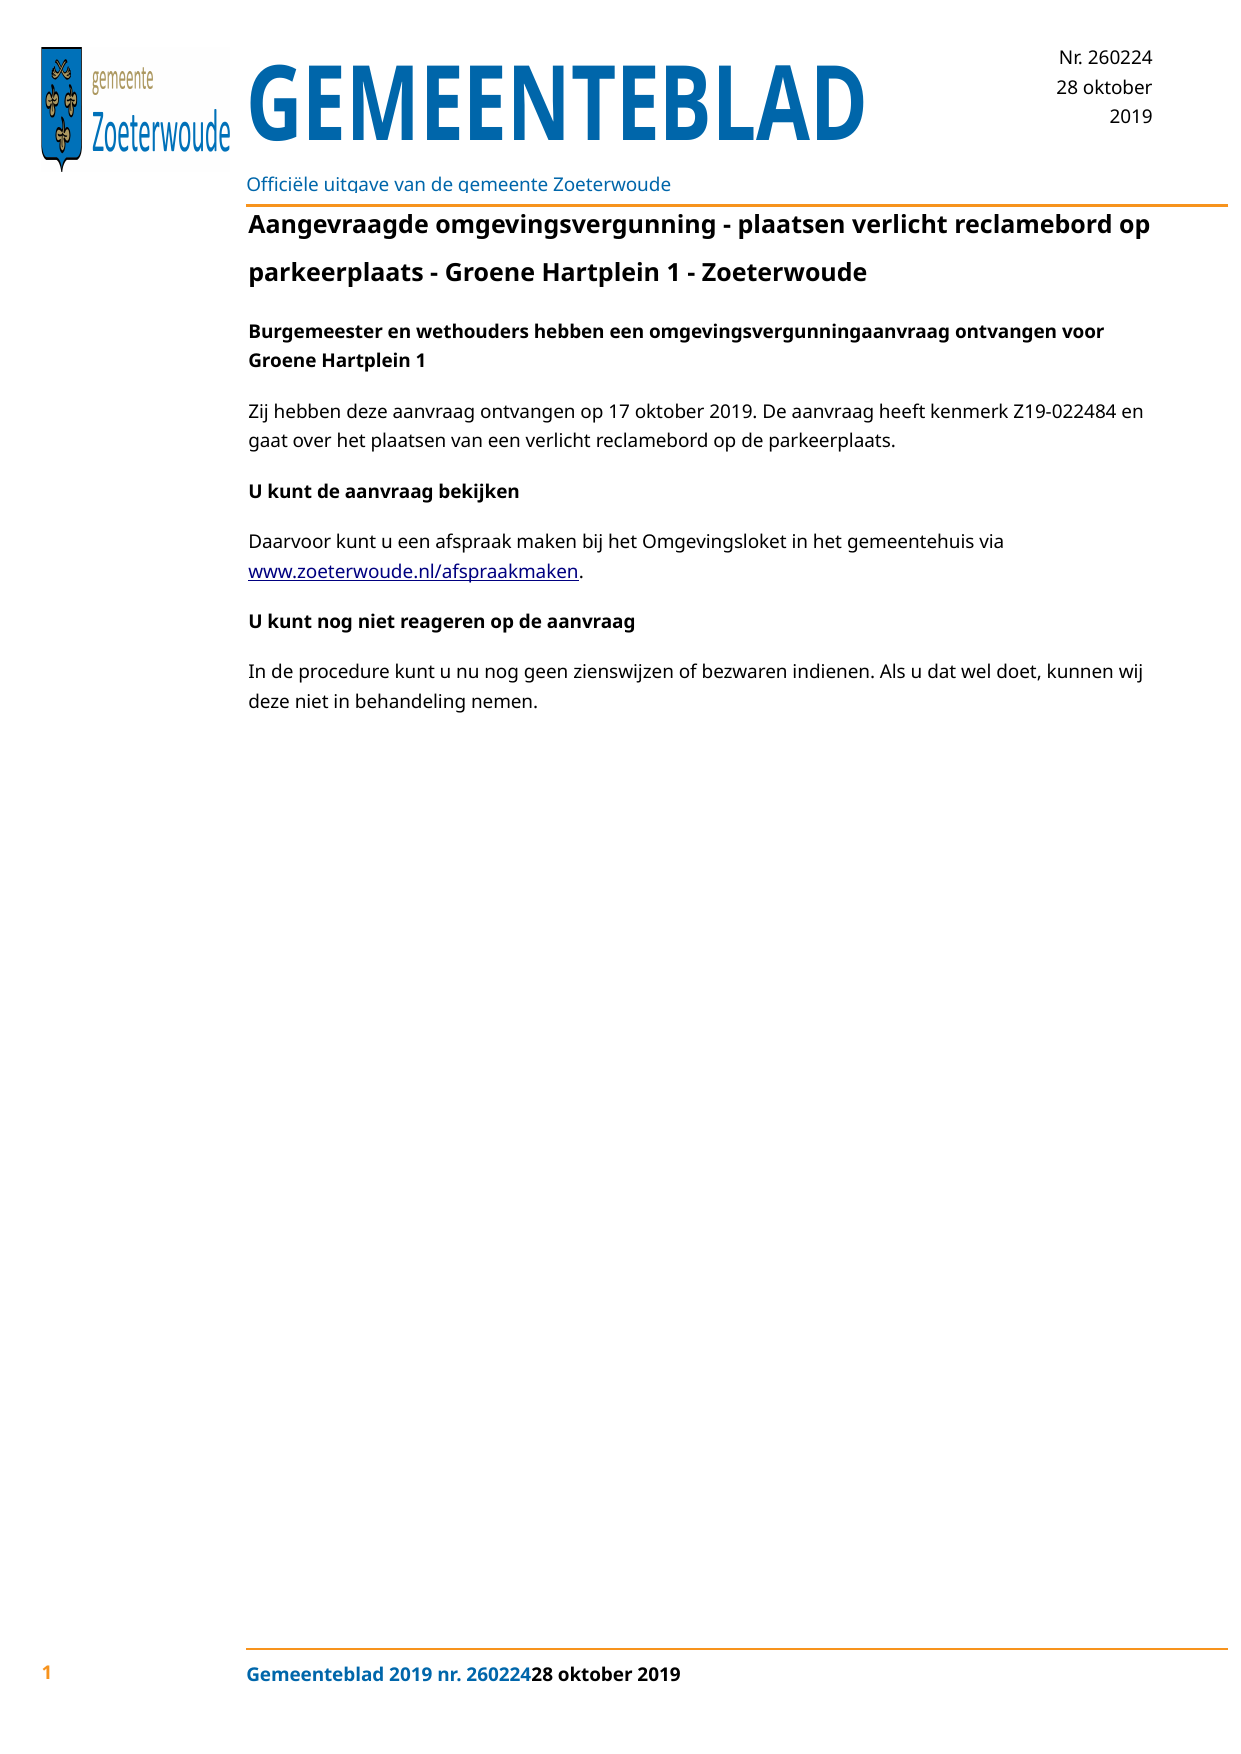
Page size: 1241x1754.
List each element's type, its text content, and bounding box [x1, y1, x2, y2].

text In de procedure kunt u nu nog geen zienswijzen of bezwaren indienen. Als u dat wel doet, kunnen wij deze niet in behandeling nemen. [248, 659, 1152, 714]
text U kunt nog niet reageren op de aanvraag [248, 608, 1152, 634]
text U kunt de aanvraag bekijken [248, 478, 1152, 504]
text Zij hebben deze aanvraag ontvangen op 17 oktober 2019. De aanvraag heeft kenmerk Z19-022484 en gaat over het plaatsen van een verlicht reclamebord op de parkeerplaats. [248, 398, 1152, 453]
text Daarvoor kunt u een afspraak maken bij het Omgevingsloket in het gemeentehuis via www.zoeterwoude.nl/afspraakmaken. [248, 528, 1152, 584]
picture [41, 47, 231, 172]
text Aangevraagde omgevingsvergunning - plaatsen verlicht reclamebord op parkeerplaats - Groene Hartplein 1 - Zoeterwoude [248, 207, 1152, 288]
text Burgemeester en wethouders hebben een omgevingsvergunningaanvraag ontvangen voor Groene Hartplein 1 [248, 318, 1152, 373]
